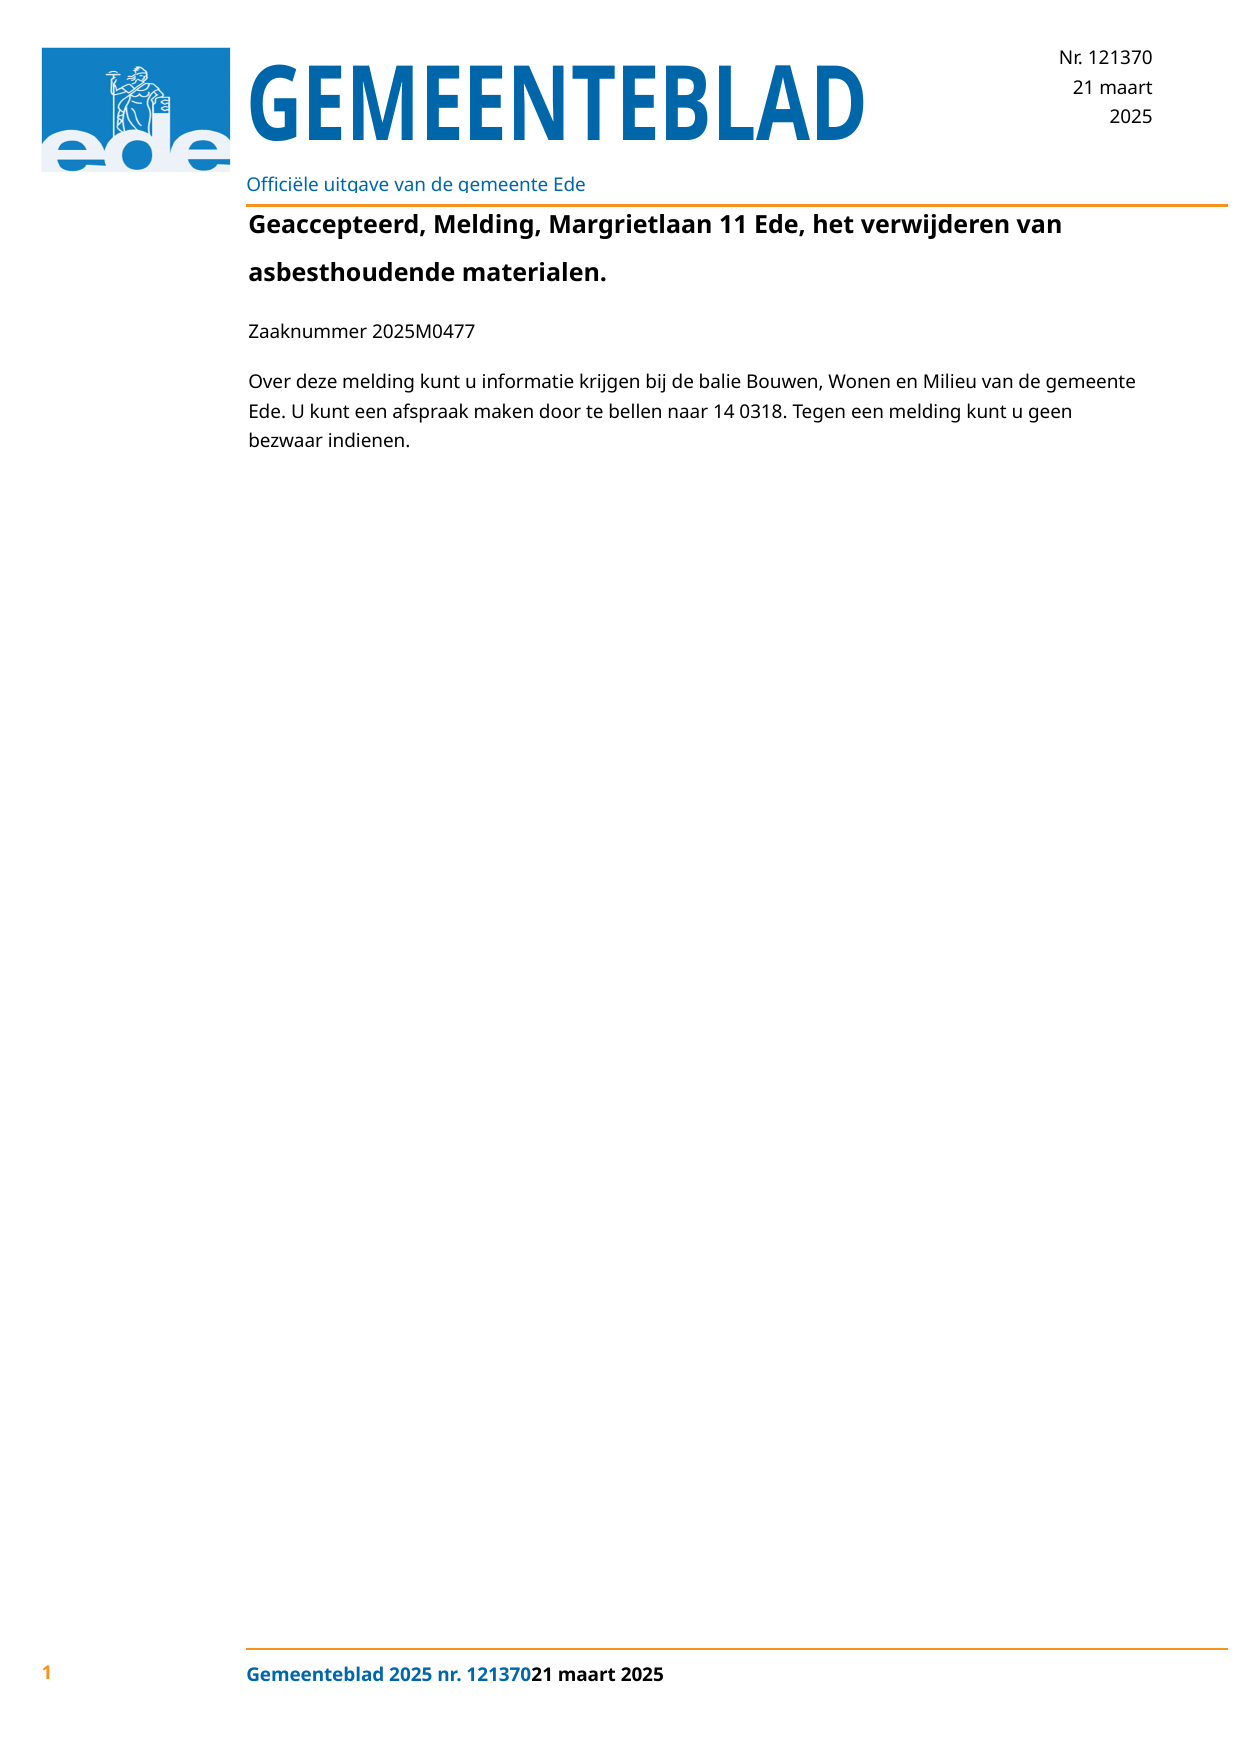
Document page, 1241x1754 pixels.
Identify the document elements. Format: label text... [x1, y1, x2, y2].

text Zaaknummer 2025M0477 [248, 318, 1152, 344]
text Geaccepteerd, Melding, Margrietlaan 11 Ede, het verwijderen van asbesthoudende materialen. [248, 207, 1152, 288]
picture [41, 47, 231, 172]
text Over deze melding kunt u informatie krijgen bij de balie Bouwen, Wonen en Milieu van de gemeente Ede. U kunt een afspraak maken door te bellen naar 14 0318. Tegen een melding kunt u geen bezwaar indienen. [248, 368, 1152, 453]
